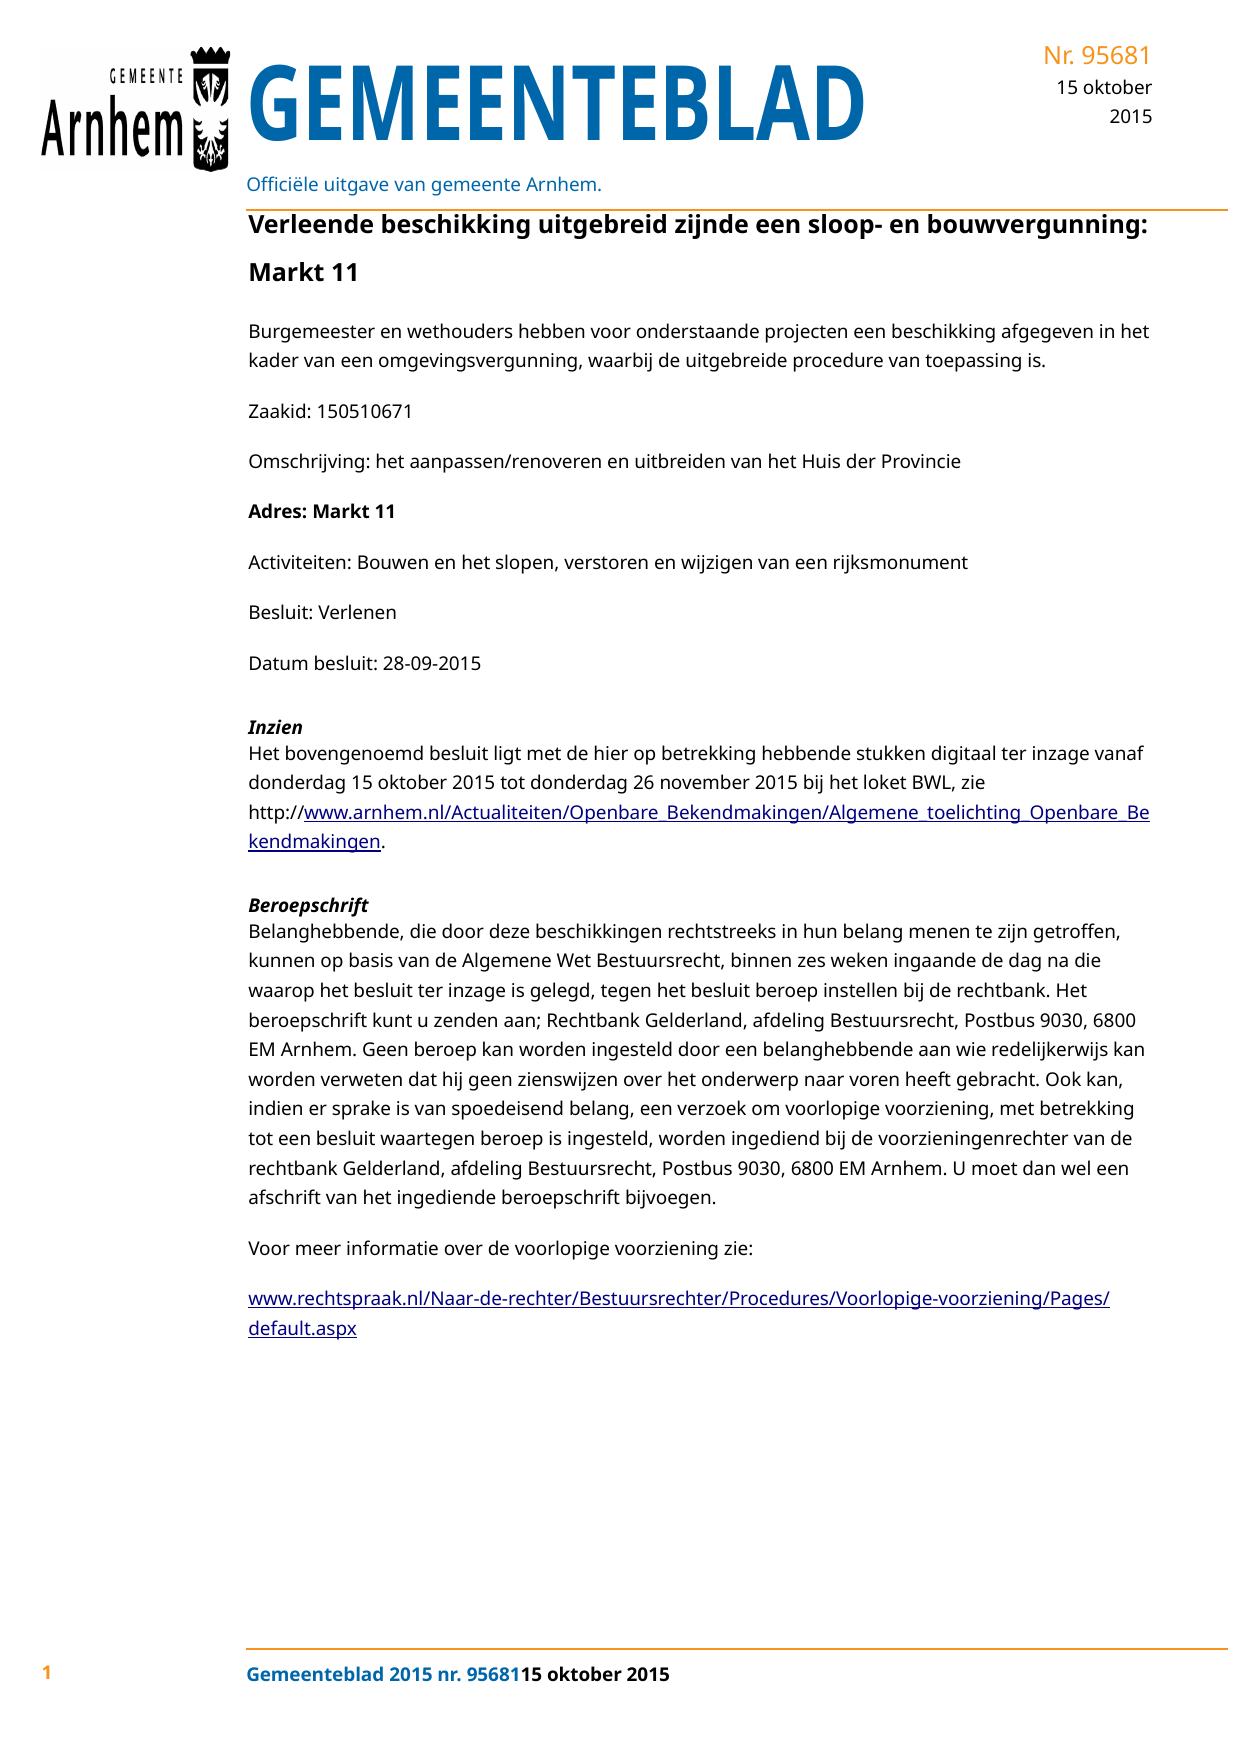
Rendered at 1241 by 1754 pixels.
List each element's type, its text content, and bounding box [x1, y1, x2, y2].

text Burgemeester en wethouders hebben voor onderstaande projecten een beschikking afgegeven in het kader van een omgevingsvergunning, waarbij de uitgebreide procedure van toepassing is. [248, 318, 1152, 373]
text Inzien [248, 714, 1152, 740]
text Datum besluit: 28-09-2015 [248, 650, 1152, 676]
text www.rechtspraak.nl/Naar-de-rechter/Bestuursrechter/Procedures/Voorlopige-voorziening/Pages/default.aspx [248, 1285, 1152, 1341]
text Zaakid: 150510671 [248, 398, 1152, 424]
text Belanghebbende, die door deze beschikkingen rechtstreeks in hun belang menen te zijn getroffen, kunnen op basis van de Algemene Wet Bestuursrecht, binnen zes weken ingaande de dag na die waarop het besluit ter inzage is gelegd, tegen het besluit beroep instellen bij de rechtbank. Het beroepschrift kunt u zenden aan; Rechtbank Gelderland, afdeling Bestuursrecht, Postbus 9030, 6800 EM Arnhem. Geen beroep kan worden ingesteld door een belanghebbende aan wie redelijkerwijs kan worden verweten dat hij geen zienswijzen over het onderwerp naar voren heeft gebracht. Ook kan, indien er sprake is van spoedeisend belang, een verzoek om voorlopige voorziening, met betrekking tot een besluit waartegen beroep is ingesteld, worden ingediend bij de voorzieningenrechter van de rechtbank Gelderland, afdeling Bestuursrecht, Postbus 9030, 6800 EM Arnhem. U moet dan wel een afschrift van het ingediende beroepschrift bijvoegen. [248, 918, 1152, 1210]
text Besluit: Verlenen [248, 599, 1152, 625]
text Voor meer informatie over de voorlopige voorziening zie: [248, 1235, 1152, 1261]
text Activiteiten: Bouwen en het slopen, verstoren en wijzigen van een rijksmonument [248, 549, 1152, 575]
text Het bovengenoemd besluit ligt met de hier op betrekking hebbende stukken digitaal ter inzage vanaf donderdag 15 oktober 2015 tot donderdag 26 november 2015 bij het loket BWL, zie http://www.arnhem.nl/Actualiteiten/Openbare_Bekendmakingen/Algemene_toelichting_Openbare_Bekendmakingen. [248, 740, 1152, 854]
text Adres: Markt 11 [248, 499, 1152, 524]
picture [41, 47, 231, 172]
text Omschrijving: het aanpassen/renoveren en uitbreiden van het Huis der Provincie [248, 448, 1152, 474]
text Verleende beschikking uitgebreid zijnde een sloop- en bouwvergunning: Markt 11 [248, 211, 1152, 288]
text Beroepschrift [248, 892, 1152, 918]
